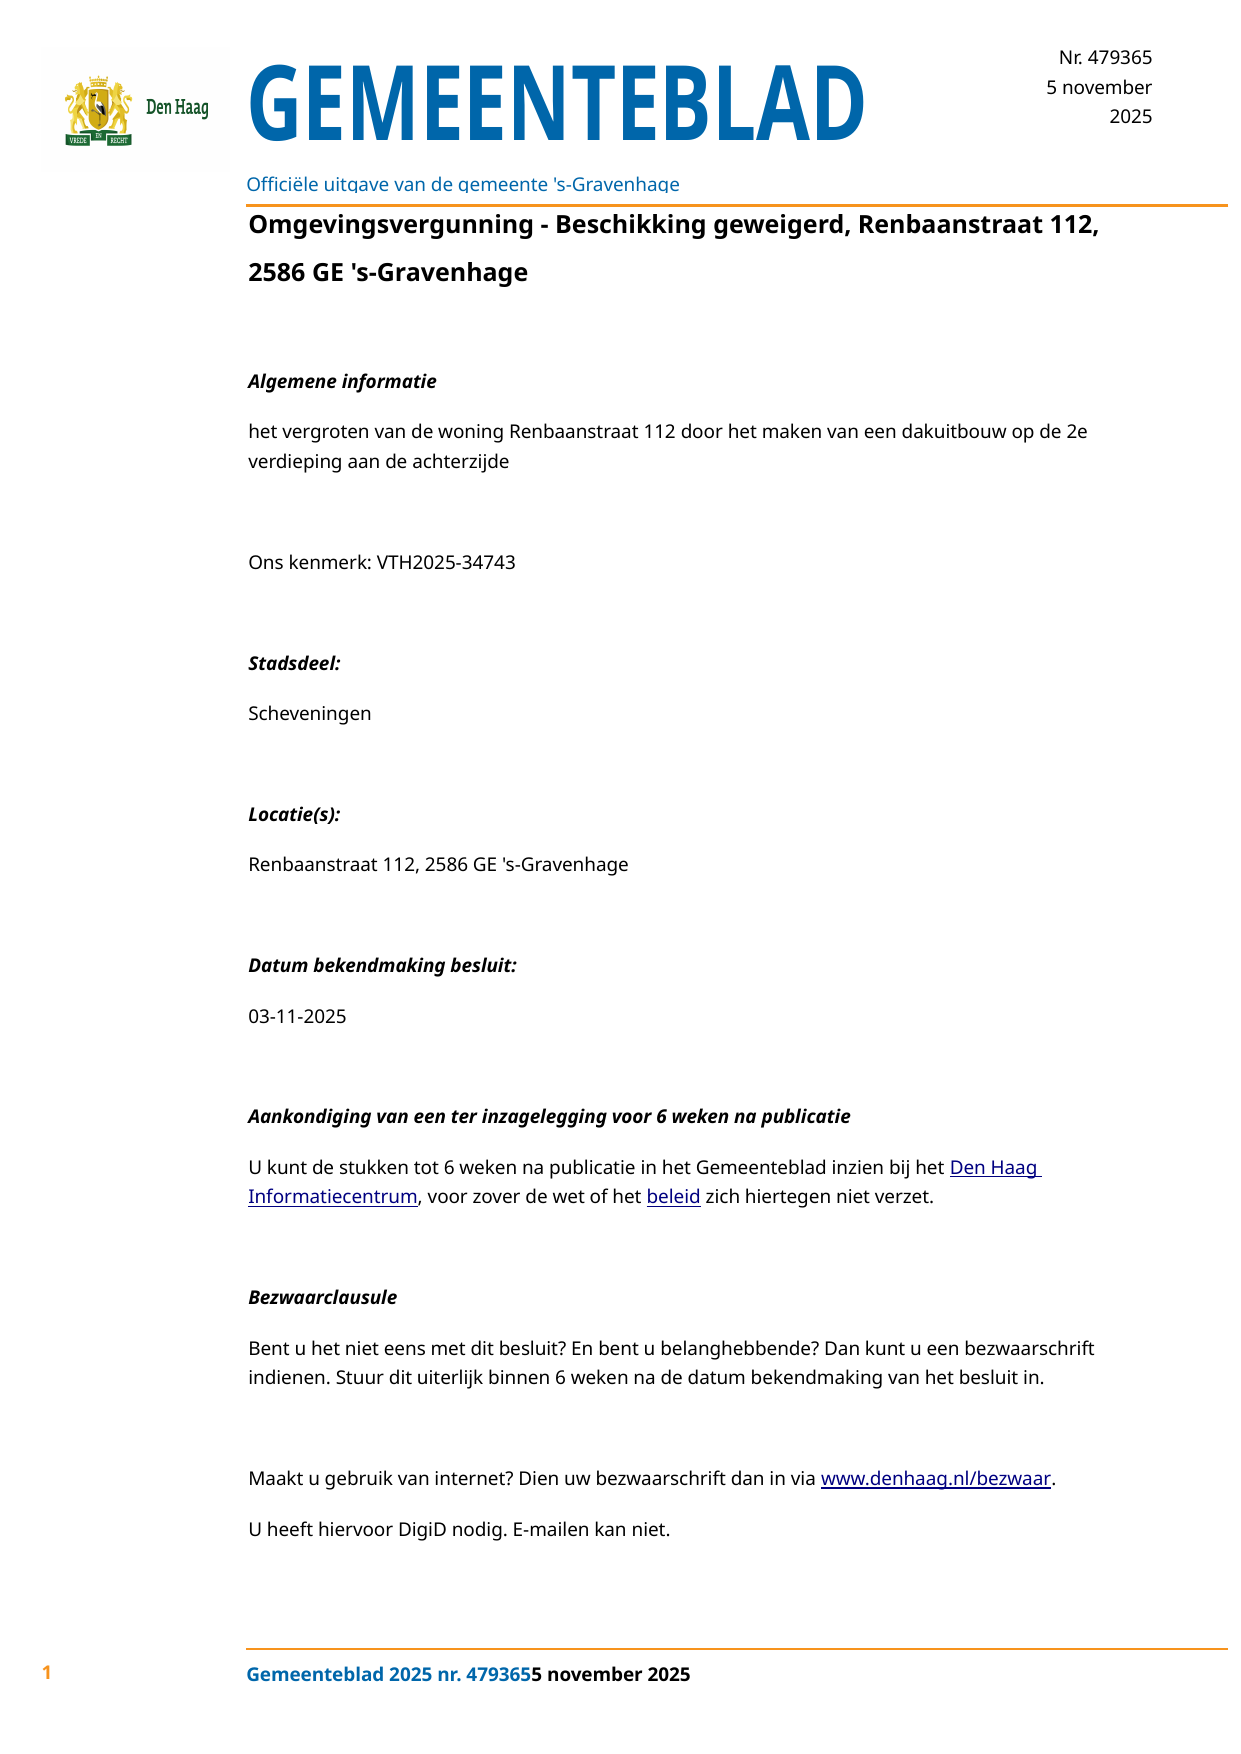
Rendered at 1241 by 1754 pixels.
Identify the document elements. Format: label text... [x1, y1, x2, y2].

text Ons kenmerk: VTH2025-34743 [248, 549, 1152, 575]
text Bezwaarclausule [248, 1284, 1152, 1310]
text U kunt de stukken tot 6 weken na publicatie in het Gemeenteblad inzien bij het Den Haag Informatiecentrum, voor zover de wet of het beleid zich hiertegen niet verzet. [248, 1154, 1152, 1209]
text Aankondiging van een ter inzagelegging voor 6 weken na publicatie [248, 1104, 1152, 1129]
text Datum bekendmaking besluit: [248, 952, 1152, 978]
text het vergroten van de woning Renbaanstraat 112 door het maken van een dakuitbouw op de 2e verdieping aan de achterzijde [248, 419, 1152, 474]
text Algemene informatie [248, 368, 1152, 394]
text Bent u het niet eens met dit besluit? En bent u belanghebbende? Dan kunt u een bezwaarschrift indienen. Stuur dit uiterlijk binnen 6 weken na de datum bekendmaking van het besluit in. [248, 1335, 1152, 1390]
text U heeft hiervoor DigiD nodig. E-mailen kan niet. [248, 1516, 1152, 1542]
text Omgevingsvergunning - Beschikking geweigerd, Renbaanstraat 112, 2586 GE 's-Gravenhage [248, 207, 1152, 288]
text Stadsdeel: [248, 650, 1152, 676]
text Maakt u gebruik van internet? Dien uw bezwaarschrift dan in via www.denhaag.nl/bezwaar. [248, 1465, 1152, 1491]
text Scheveningen [248, 700, 1152, 726]
picture [41, 47, 231, 172]
text Renbaanstraat 112, 2586 GE 's-Gravenhage [248, 852, 1152, 877]
text 03-11-2025 [248, 1003, 1152, 1029]
text Locatie(s): [248, 801, 1152, 827]
